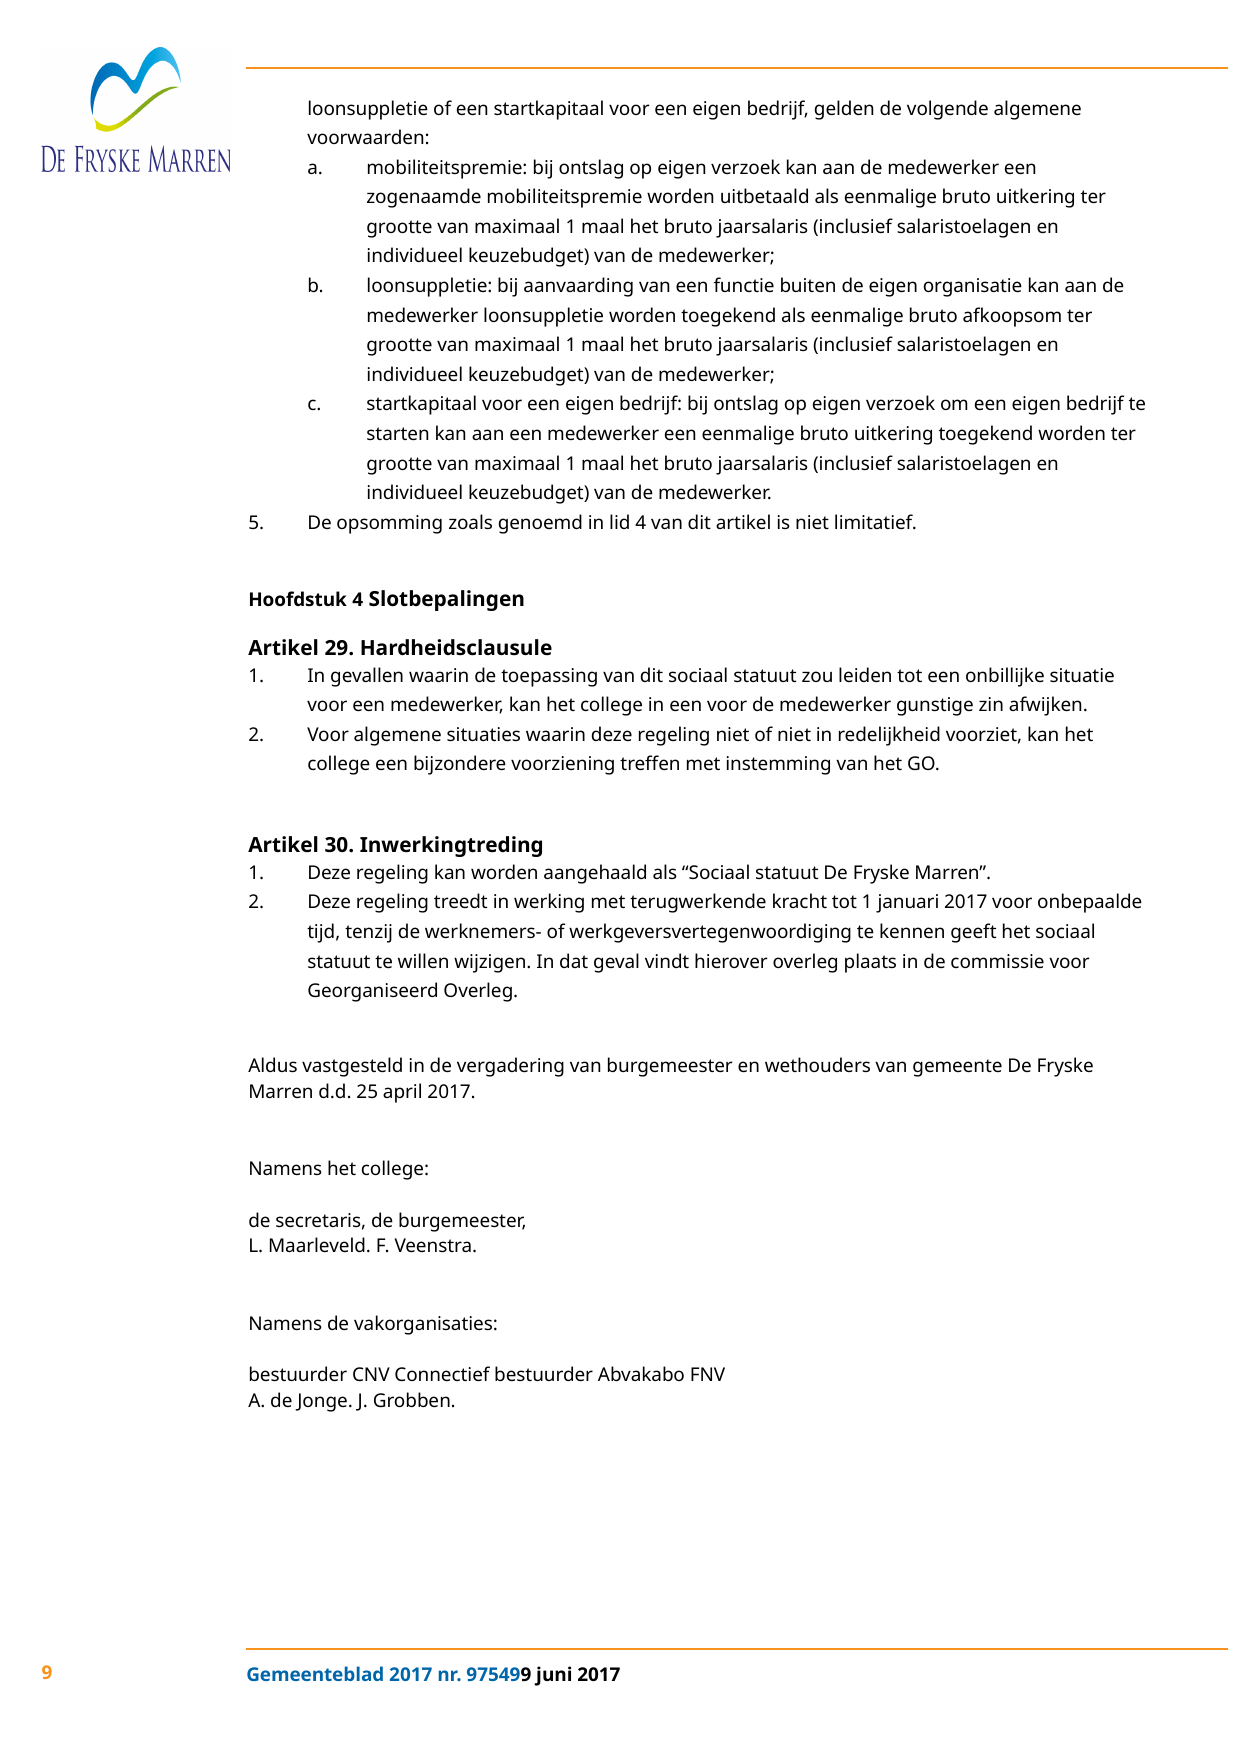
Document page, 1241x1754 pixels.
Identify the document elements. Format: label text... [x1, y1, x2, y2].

list mobiliteitspremie: bij ontslag op eigen verzoek kan aan de medewerker een zogenaamde mobiliteitspremie worden uitbetaald als eenmalige bruto uitkering ter grootte van maximaal 1 maal het bruto jaarsalaris (inclusief salaristoelagen en individueel keuzebudget) van de medewerker; [307, 154, 1152, 268]
text A. de Jonge. J. Grobben. [248, 1387, 1152, 1413]
text Artikel 29. Hardheidsclausule [248, 633, 1152, 662]
list Deze regeling treedt in werking met terugwerkende kracht tot 1 januari 2017 voor onbepaalde tijd, tenzij de werknemers- of werkgeversvertegenwoordiging te kennen geeft het sociaal statuut te willen wijzigen. In dat geval vindt hierover overleg plaats in de commissie voor Georganiseerd Overleg. [248, 889, 1152, 1003]
text L. Maarleveld. F. Veenstra. [248, 1233, 1152, 1258]
list Deze regeling kan worden aangehaald als “Sociaal statuut De Fryske Marren”. [248, 859, 1152, 885]
text Artikel 30. Inwerkingtreding [248, 831, 1152, 859]
text Namens de vakorganisaties: [248, 1310, 1152, 1336]
text Namens het college: [248, 1156, 1152, 1181]
text bestuurder CNV Connectief bestuurder Abvakabo FNV [248, 1361, 1152, 1387]
text Hoofdstuk 4 Slotbepalingen [248, 584, 1152, 613]
text de secretaris, de burgemeester, [248, 1207, 1152, 1233]
text Aldus vastgesteld in de vergadering van burgemeester en wethouders van gemeente De Fryske Marren d.d. 25 april 2017. [248, 1053, 1152, 1104]
picture [41, 47, 231, 172]
list loonsuppletie of een startkapitaal voor een eigen bedrijf, gelden de volgende algemene voorwaarden: [248, 95, 1152, 150]
list loonsuppletie: bij aanvaarding van een functie buiten de eigen organisatie kan aan de medewerker loonsuppletie worden toegekend als eenmalige bruto afkoopsom ter grootte van maximaal 1 maal het bruto jaarsalaris (inclusief salaristoelagen en individueel keuzebudget) van de medewerker; [307, 272, 1152, 387]
list Voor algemene situaties waarin deze regeling niet of niet in redelijkheid voorziet, kan het college een bijzondere voorziening treffen met instemming van het GO. [248, 721, 1152, 776]
list In gevallen waarin de toepassing van dit sociaal statuut zou leiden tot een onbillijke situatie voor een medewerker, kan het college in een voor de medewerker gunstige zin afwijken. [248, 662, 1152, 717]
list De opsomming zoals genoemd in lid 4 van dit artikel is niet limitatief. [248, 509, 1152, 535]
list startkapitaal voor een eigen bedrijf: bij ontslag op eigen verzoek om een eigen bedrijf te starten kan aan een medewerker een eenmalige bruto uitkering toegekend worden ter grootte van maximaal 1 maal het bruto jaarsalaris (inclusief salaristoelagen en individueel keuzebudget) van de medewerker. [307, 391, 1152, 505]
